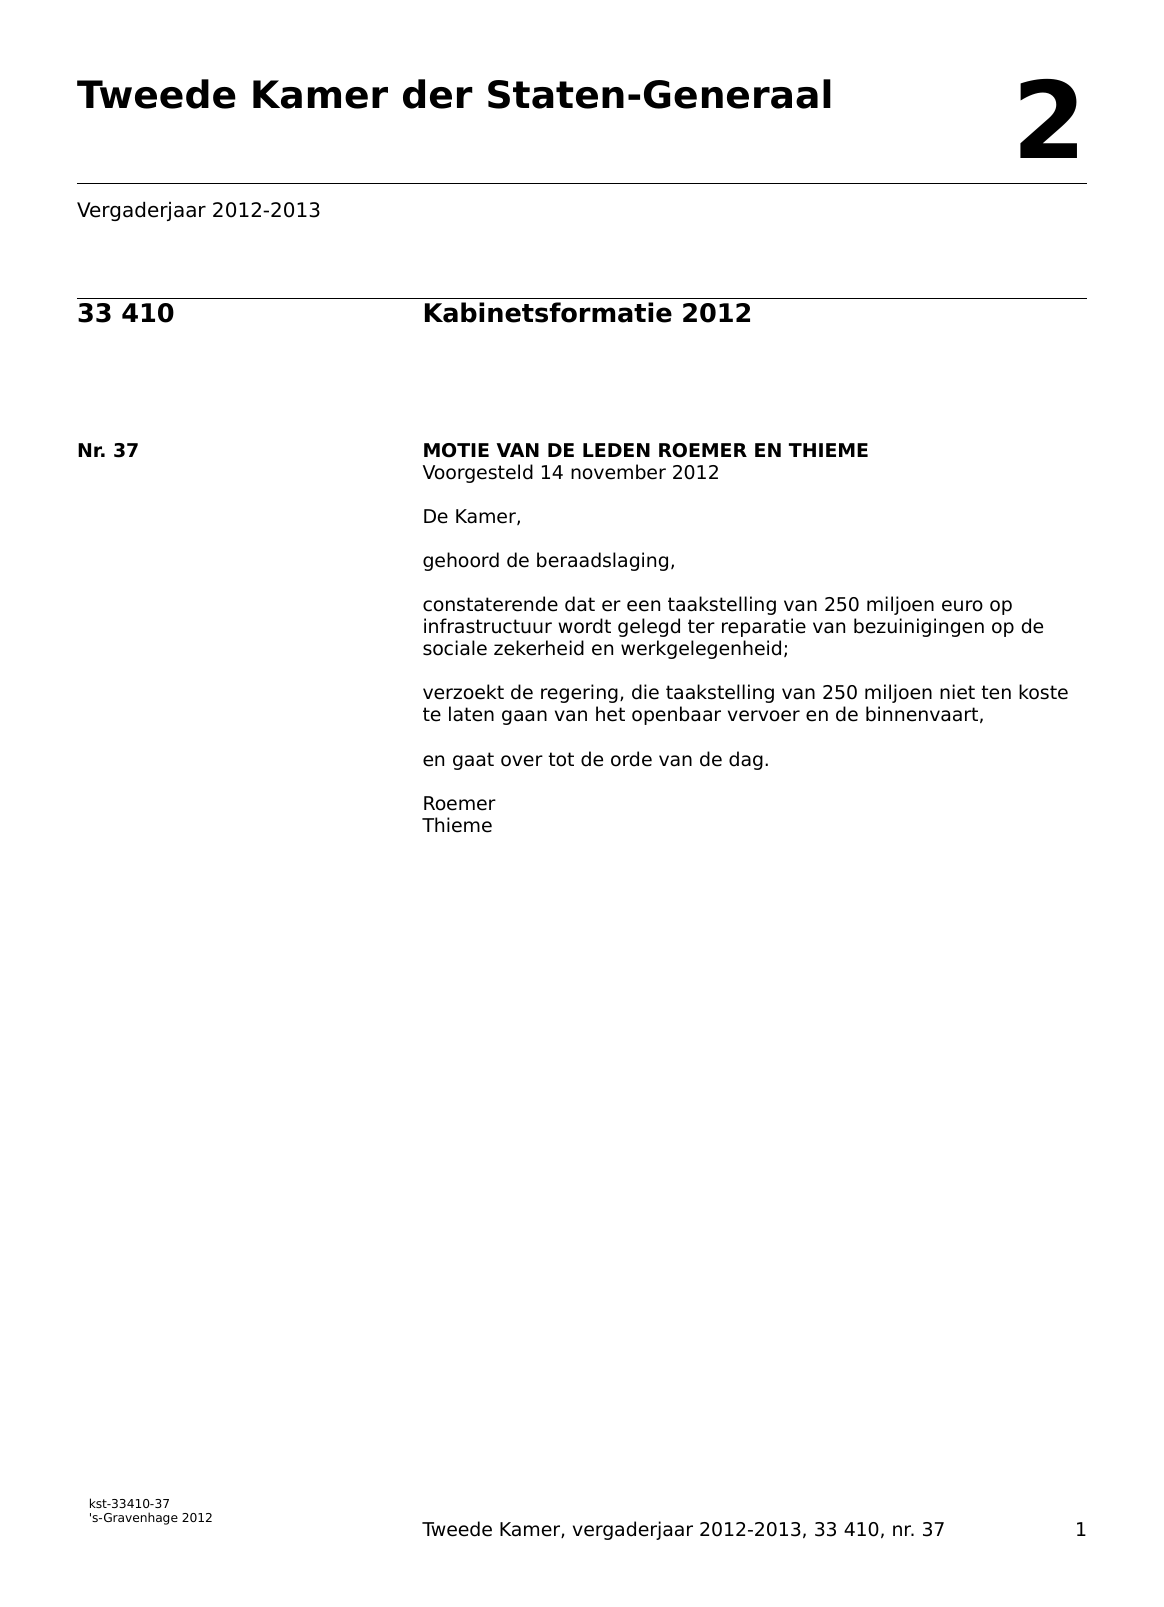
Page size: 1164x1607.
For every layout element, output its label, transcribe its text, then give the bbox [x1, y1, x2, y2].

text en gaat over tot de orde van de dag. [422, 748, 1087, 770]
text 's-Gravenhage 2012 [88, 1511, 323, 1525]
subtitle 33 410 Kabinetsformatie 2012 [77, 299, 1087, 329]
table_header 2 [886, 59, 1087, 183]
text verzoekt de regering, die taakstelling van 250 miljoen niet ten koste te laten gaan van het openbaar vervoer en de binnenvaart, [422, 682, 1087, 726]
text Thieme [422, 814, 1087, 837]
text Voorgesteld 14 november 2012 [422, 462, 1087, 484]
text constaterende dat er een taakstelling van 250 miljoen euro op infrastructuur wordt gelegd ter reparatie van bezuinigingen op de sociale zekerheid en werkgelegenheid; [422, 594, 1087, 660]
text De Kamer, [422, 506, 1087, 528]
text Roemer [422, 793, 1087, 814]
text gehoord de beraadslaging, [422, 550, 1087, 572]
table_cell Vergaderjaar 2012-2013 [77, 184, 1087, 298]
subtitle Nr. 37 MOTIE VAN DE LEDEN ROEMER EN THIEME [77, 440, 1087, 462]
table_header Tweede Kamer der Staten-Generaal [77, 59, 886, 183]
text kst-33410-37 [88, 1497, 323, 1511]
